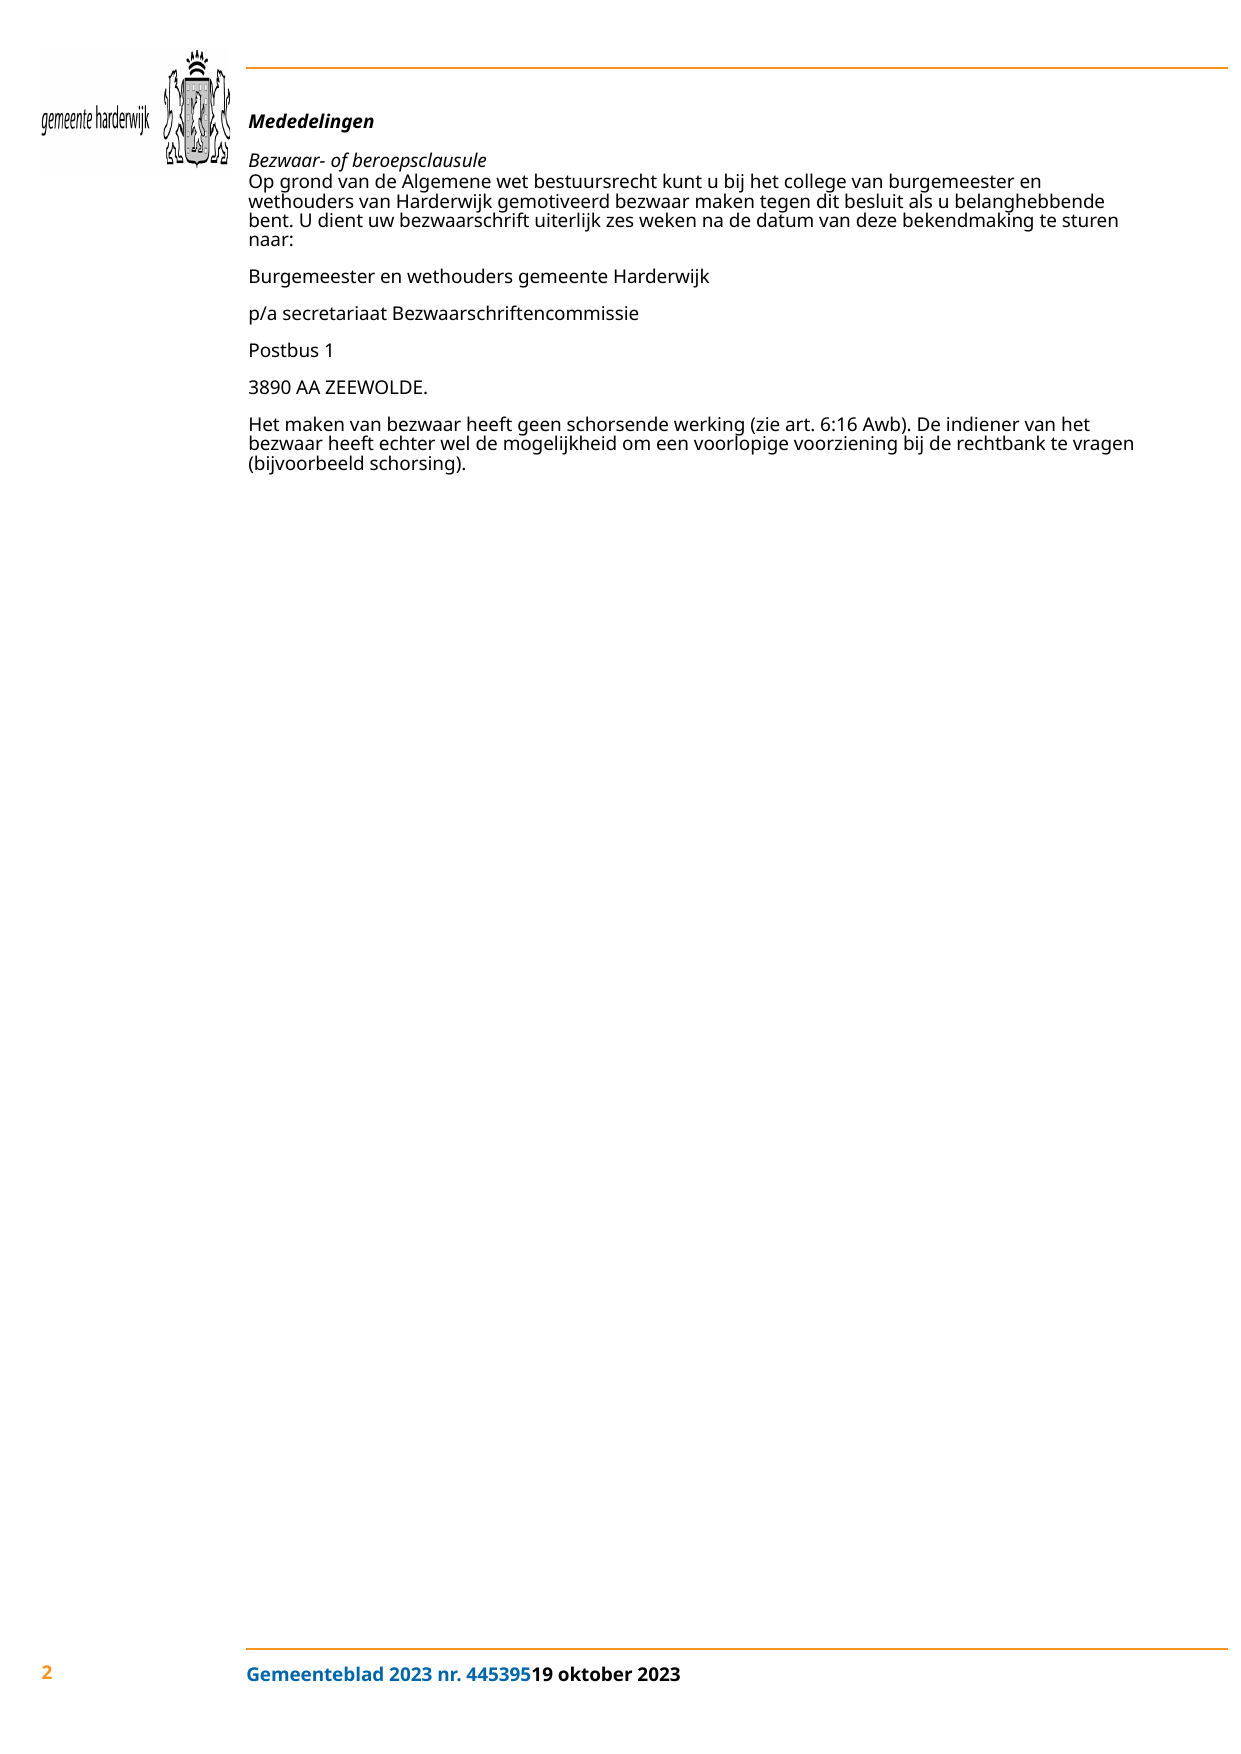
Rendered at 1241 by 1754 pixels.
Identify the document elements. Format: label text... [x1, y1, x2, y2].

text Mededelingen [248, 108, 1152, 134]
text Het maken van bezwaar heeft geen schorsende werking (zie art. 6:16 Awb). De indiener van het bezwaar heeft echter wel de mogelijkheid om een voorlopige voorziening bij de rechtbank te vragen (bijvoorbeeld schorsing). [248, 416, 1152, 474]
text Bezwaar- of beroepsclausule [248, 148, 1152, 173]
text Op grond van de Algemene wet bestuursrecht kunt u bij het college van burgemeester en wethouders van Harderwijk gemotiveerd bezwaar maken tegen dit besluit als u belanghebbende bent. U dient uw bezwaarschrift uiterlijk zes weken na de datum van deze bekendmaking te sturen naar: [248, 173, 1152, 251]
text Postbus 1 [248, 342, 1152, 361]
text Burgemeester en wethouders gemeente Harderwijk [248, 268, 1152, 287]
picture [41, 47, 231, 172]
text p/a secretariaat Bezwaarschriftencommissie [248, 305, 1152, 324]
text 3890 AA ZEEWOLDE. [248, 379, 1152, 398]
